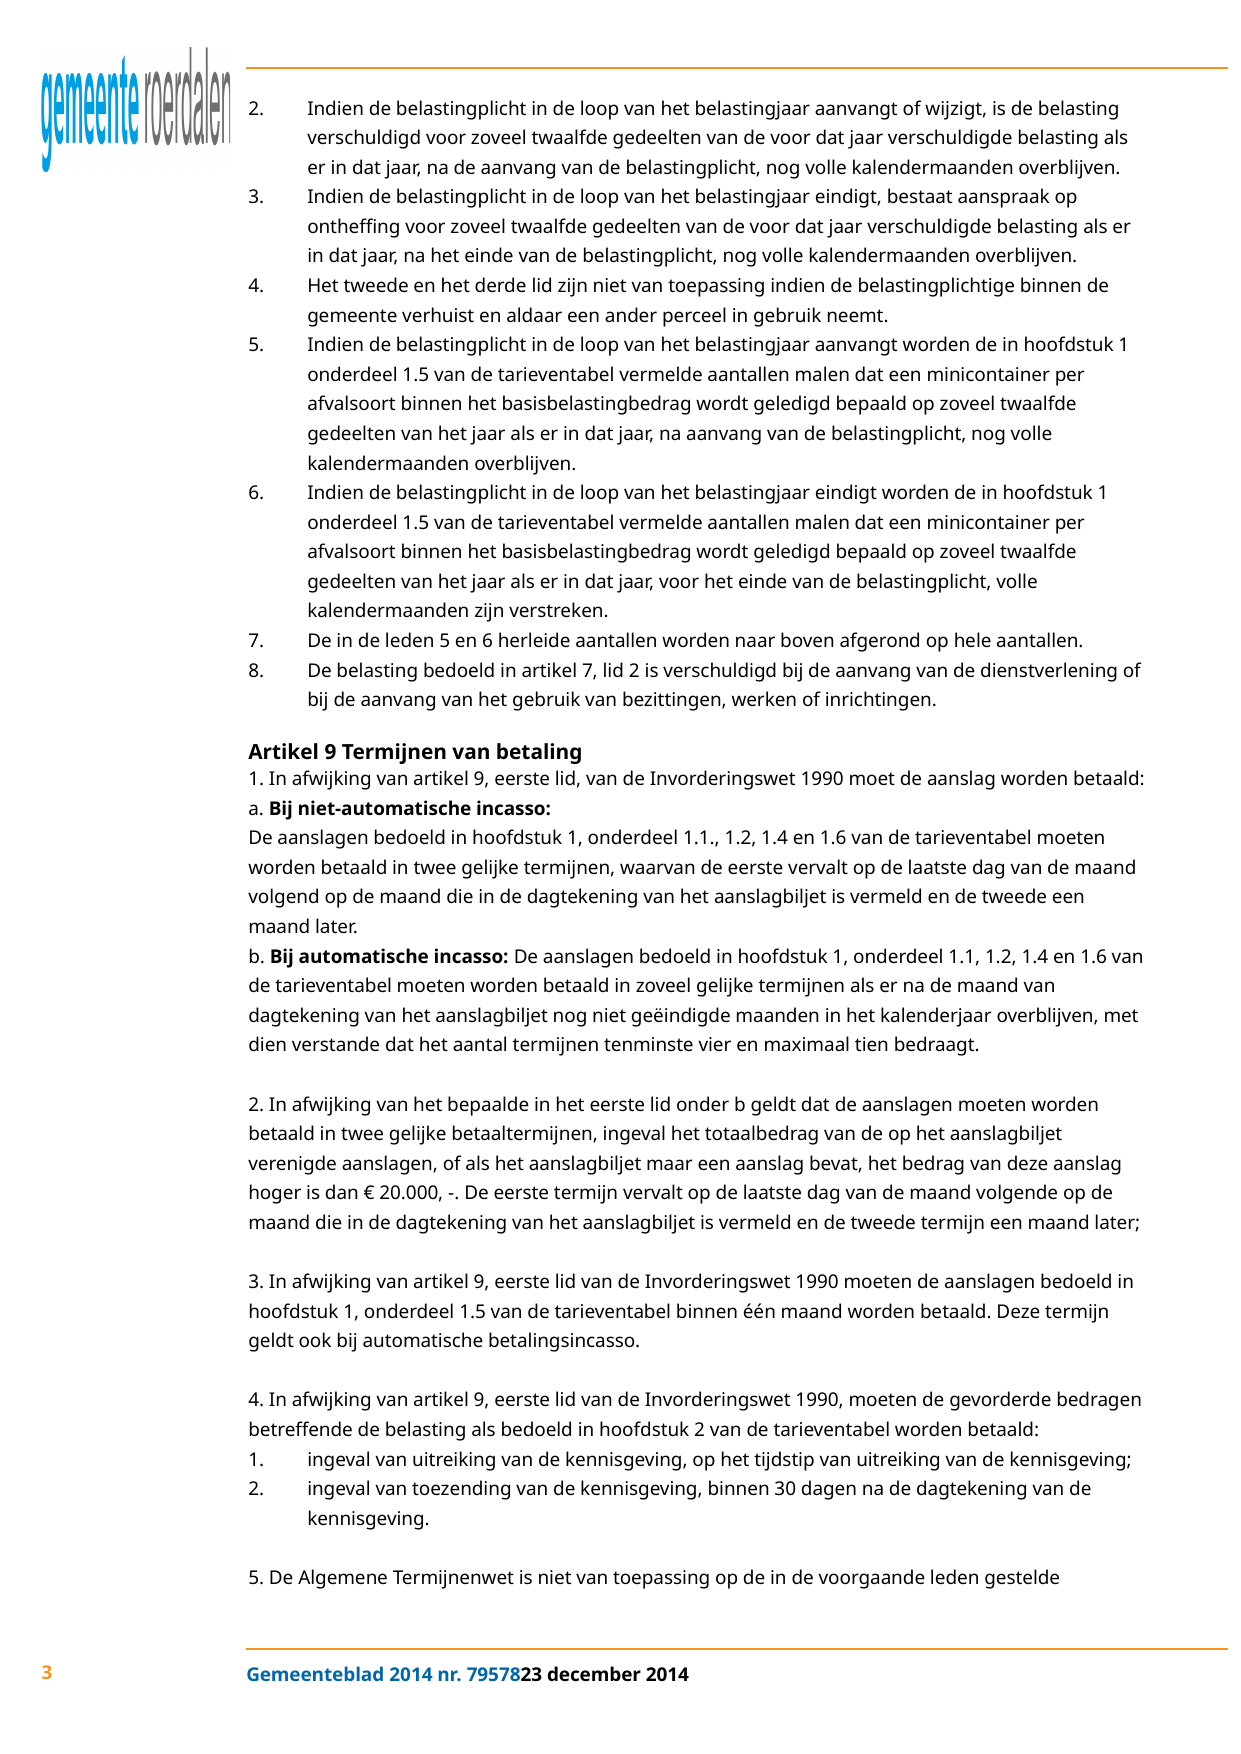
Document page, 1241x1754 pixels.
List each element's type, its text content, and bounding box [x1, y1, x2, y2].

list Indien de belastingplicht in de loop van het belastingjaar aanvangt worden de in hoofdstuk 1 onderdeel 1.5 van de tarieventabel vermelde aantallen malen dat een minicontainer per afvalsoort binnen het basisbelastingbedrag wordt geledigd bepaald op zoveel twaalfde gedeelten van het jaar als er in dat jaar, na aanvang van de belastingplicht, nog volle kalendermaanden overblijven. [248, 331, 1152, 476]
list De belasting bedoeld in artikel 7, lid 2 is verschuldigd bij de aanvang van de dienstverlening of bij de aanvang van het gebruik van bezittingen, werken of inrichtingen. [248, 657, 1152, 712]
list Indien de belastingplicht in de loop van het belastingjaar eindigt, bestaat aanspraak op ontheffing voor zoveel twaalfde gedeelten van de voor dat jaar verschuldigde belasting als er in dat jaar, na het einde van de belastingplicht, nog volle kalendermaanden overblijven. [248, 183, 1152, 268]
list De in de leden 5 en 6 herleide aantallen worden naar boven afgerond op hele aantallen. [248, 627, 1152, 653]
picture [41, 47, 231, 172]
list ingeval van uitreiking van de kennisgeving, op het tijdstip van uitreiking van de kennisgeving; [248, 1446, 1152, 1471]
picture [41, 134, 48, 172]
list Indien de belastingplicht in de loop van het belastingjaar aanvangt of wijzigt, is de belasting verschuldigd voor zoveel twaalfde gedeelten van de voor dat jaar verschuldigde belasting als er in dat jaar, na de aanvang van de belastingplicht, nog volle kalendermaanden overblijven. [248, 95, 1152, 180]
list ingeval van toezending van de kennisgeving, binnen 30 dagen na de dagtekening van de kennisgeving. [248, 1475, 1152, 1531]
text Artikel 9 Termijnen van betaling [248, 737, 1152, 765]
text 1. In afwijking van artikel 9, eerste lid, van de Invorderingswet 1990 moet de aanslag worden betaald: [248, 765, 1152, 791]
text De aanslagen bedoeld in hoofdstuk 1, onderdeel 1.1., 1.2, 1.4 en 1.6 van de tarieventabel moeten worden betaald in twee gelijke termijnen, waarvan de eerste vervalt op de laatste dag van de maand volgend op de maand die in de dagtekening van het aanslagbiljet is vermeld en de tweede een maand later. [248, 824, 1152, 939]
text 3. In afwijking van artikel 9, eerste lid van de Invorderingswet 1990 moeten de aanslagen bedoeld in hoofdstuk 1, onderdeel 1.5 van de tarieventabel binnen één maand worden betaald. Deze termijn geldt ook bij automatische betalingsincasso. [248, 1268, 1152, 1353]
text 5. De Algemene Termijnenwet is niet van toepassing op de in de voorgaande leden gestelde [248, 1564, 1152, 1590]
list Indien de belastingplicht in de loop van het belastingjaar eindigt worden de in hoofdstuk 1 onderdeel 1.5 van de tarieventabel vermelde aantallen malen dat een minicontainer per afvalsoort binnen het basisbelastingbedrag wordt geledigd bepaald op zoveel twaalfde gedeelten van het jaar als er in dat jaar, voor het einde van de belastingplicht, volle kalendermaanden zijn verstreken. [248, 479, 1152, 623]
text b. Bij automatische incasso: De aanslagen bedoeld in hoofdstuk 1, onderdeel 1.1, 1.2, 1.4 en 1.6 van de tarieventabel moeten worden betaald in zoveel gelijke termijnen als er na de maand van dagtekening van het aanslagbiljet nog niet geëindigde maanden in het kalenderjaar overblijven, met dien verstande dat het aantal termijnen tenminste vier en maximaal tien bedraagt. [248, 943, 1152, 1057]
text a. Bij niet-automatische incasso: [248, 795, 1152, 821]
text 2. In afwijking van het bepaalde in het eerste lid onder b geldt dat de aanslagen moeten worden betaald in twee gelijke betaaltermijnen, ingeval het totaalbedrag van de op het aanslagbiljet verenigde aanslagen, of als het aanslagbiljet maar een aanslag bevat, het bedrag van deze aanslag hoger is dan € 20.000, -. De eerste termijn vervalt op de laatste dag van de maand volgende op de maand die in de dagtekening van het aanslagbiljet is vermeld en de tweede termijn een maand later; [248, 1091, 1152, 1235]
text 4. In afwijking van artikel 9, eerste lid van de Invorderingswet 1990, moeten de gevorderde bedragen betreffende de belasting als bedoeld in hoofdstuk 2 van de tarieventabel worden betaald: [248, 1387, 1152, 1442]
list Het tweede en het derde lid zijn niet van toepassing indien de belastingplichtige binnen de gemeente verhuist en aldaar een ander perceel in gebruik neemt. [248, 272, 1152, 328]
